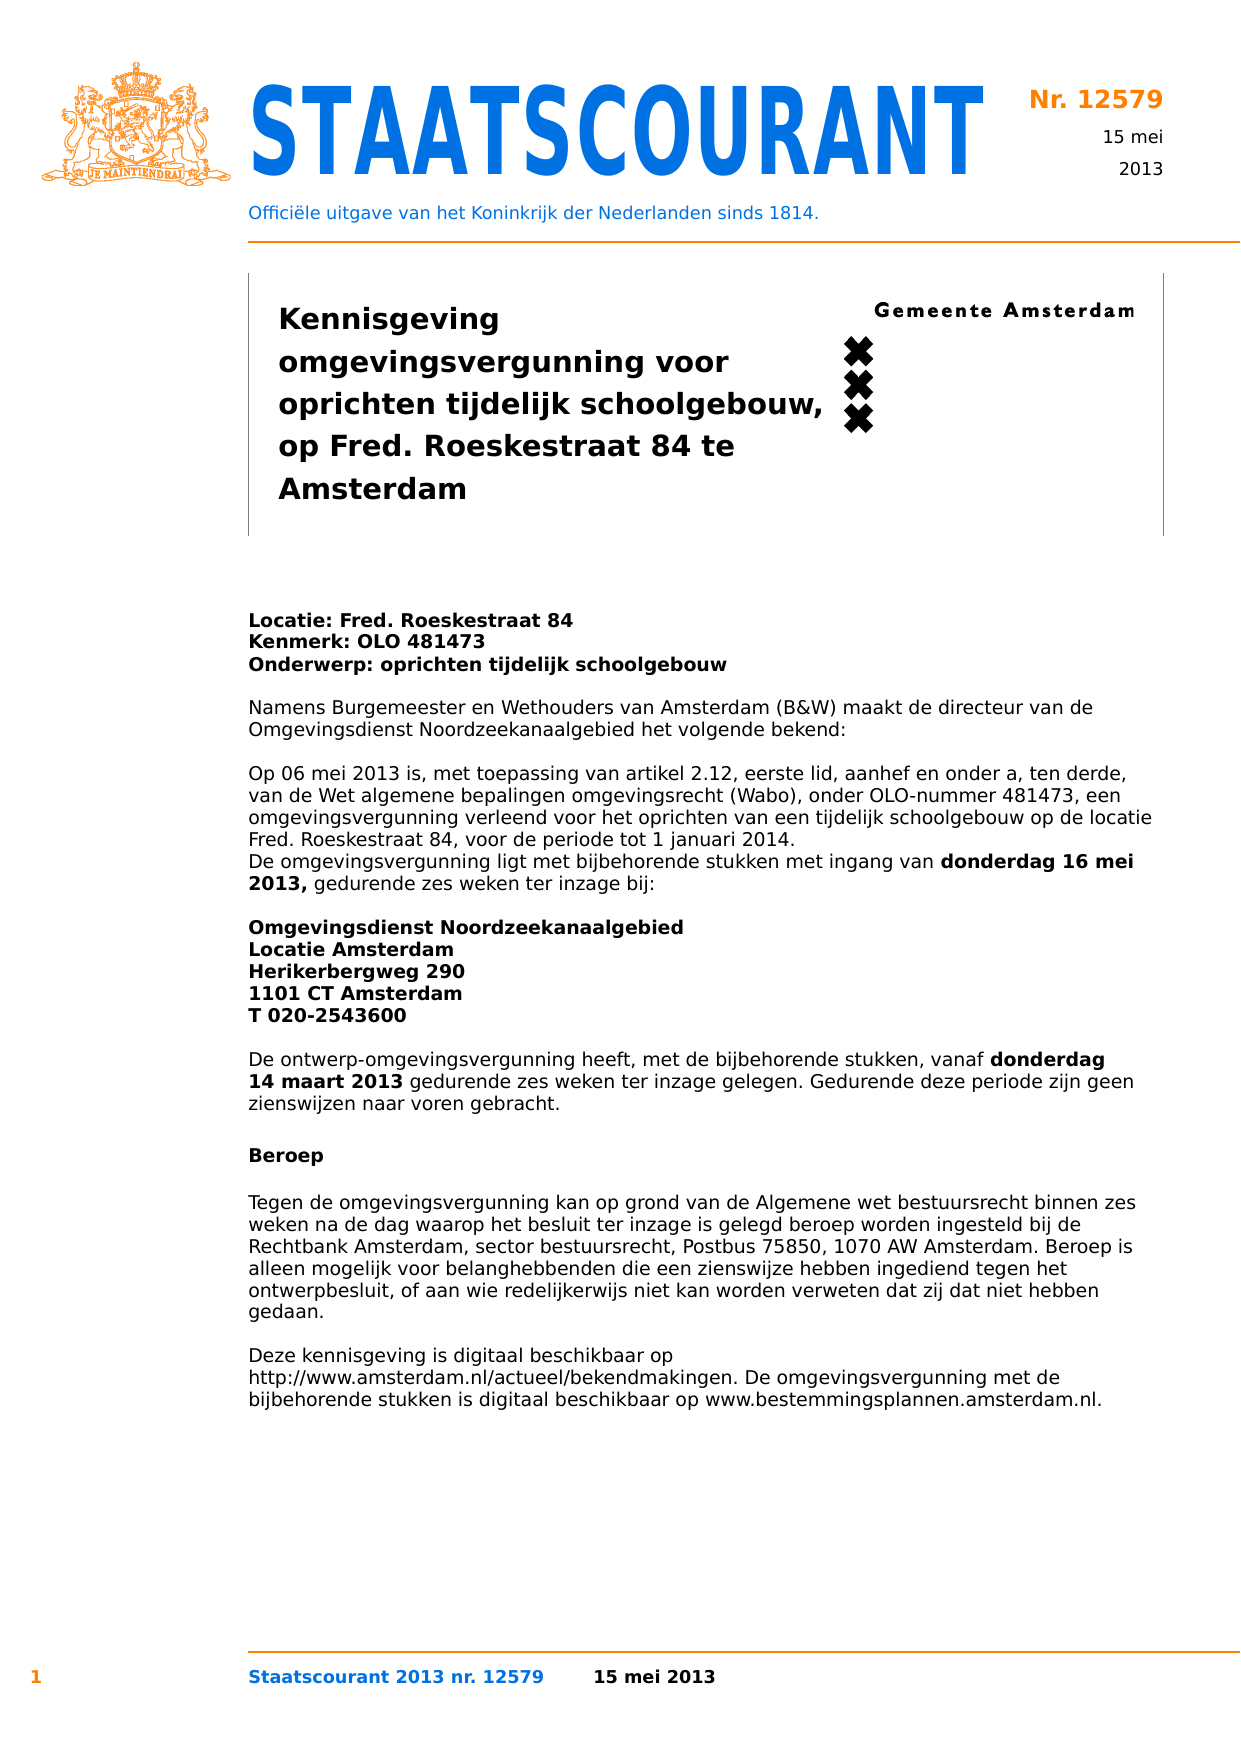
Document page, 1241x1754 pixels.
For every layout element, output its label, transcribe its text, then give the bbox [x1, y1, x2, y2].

text Deze kennisgeving is digitaal beschikbaar op http://www.amsterdam.nl/actueel/bekendmakingen. De omgevingsvergunning met de bijbehorende stukken is digitaal beschikbaar op www.bestemmingsplannen.amsterdam.nl. [248, 1345, 1163, 1411]
text Herikerbergweg 290 [248, 961, 1163, 983]
text De ontwerp-omgevingsvergunning heeft, met de bijbehorende stukken, vanaf donderdag 14 maart 2013 gedurende zes weken ter inzage gelegen. Gedurende deze periode zijn geen zienswijzen naar voren gebracht. [248, 1049, 1163, 1114]
table_header [25, 62, 248, 241]
text T 020-2543600 [248, 1005, 1163, 1027]
text Kenmerk: OLO 481473 [248, 631, 1163, 653]
table_cell 2013 [998, 153, 1240, 203]
text 1101 CT Amsterdam [248, 983, 1163, 1005]
text Tegen de omgevingsvergunning kan op grond van de Algemene wet bestuursrecht binnen zes weken na de dag waarop het besluit ter inzage is gelegd beroep worden ingesteld bij de Rechtbank Amsterdam, sector bestuursrecht, Postbus 75850, 1070 AW Amsterdam. Beroep is alleen mogelijk voor belanghebbenden die een zienswijze hebben ingediend tegen het ontwerpbesluit, of aan wie redelijkerwijs niet kan worden verweten dat zij dat niet hebben gedaan. [248, 1192, 1163, 1323]
subtitle Kennisgeving omgevingsvergunning voor oprichten tijdelijk schoolgebouw, op Fred. Roeskestraat 84 te Amsterdam [249, 273, 1163, 536]
table_cell Officiële uitgave van het Koninkrijk der Nederlanden sinds 1814. [248, 203, 1240, 241]
text Omgevingsdienst Noordzeekanaalgebied [248, 917, 1163, 939]
text Op 06 mei 2013 is, met toepassing van artikel 2.12, eerste lid, aanhef en onder a, ten derde, van de Wet algemene bepalingen omgevingsrecht (Wabo), onder OLO-nummer 481473, een omgevingsvergunning verleend voor het oprichten van een tijdelijk schoolgebouw op de locatie Fred. Roeskestraat 84, voor de periode tot 1 januari 2014. [248, 763, 1163, 851]
table_header STAATSCOURANT [248, 62, 998, 203]
text Namens Burgemeester en Wethouders van Amsterdam (B&W) maakt de directeur van de Omgevingsdienst Noordzeekanaalgebied het volgende bekend: [248, 697, 1163, 741]
subtitle Beroep [248, 1144, 1163, 1167]
text Locatie Amsterdam [248, 939, 1163, 961]
text Onderwerp: oprichten tijdelijk schoolgebouw [248, 653, 1163, 675]
text De omgevingsvergunning ligt met bijbehorende stukken met ingang van donderdag 16 mei 2013, gedurende zes weken ter inzage bij: [248, 851, 1163, 895]
table_header Nr. 12579 [998, 62, 1240, 121]
text Locatie: Fred. Roeskestraat 84 [248, 609, 1163, 631]
table_cell 15 mei [998, 121, 1240, 153]
picture [844, 302, 1134, 433]
picture [41, 62, 231, 186]
